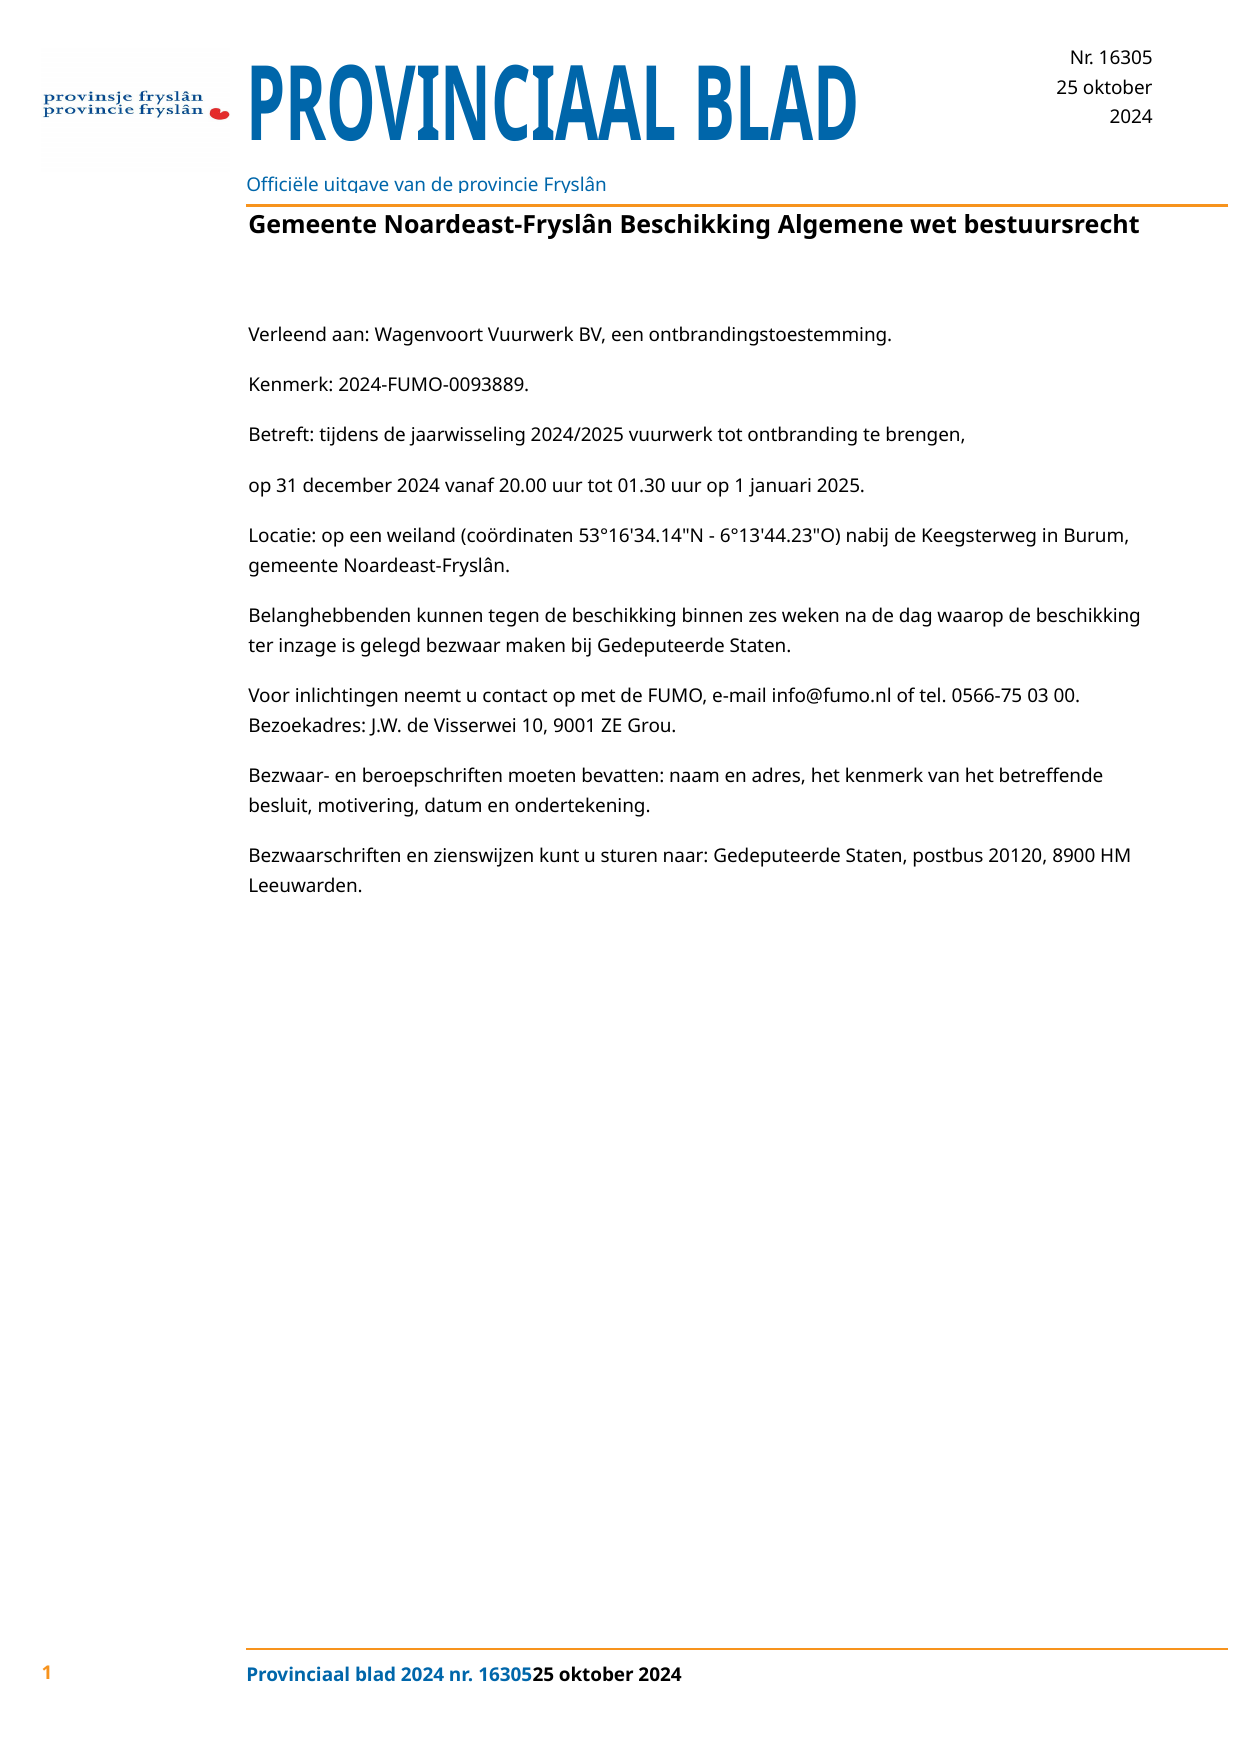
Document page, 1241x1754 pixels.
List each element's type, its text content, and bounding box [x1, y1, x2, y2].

text Bezwaar- en beroepschriften moeten bevatten: naam en adres, het kenmerk van het betreffende besluit, motivering, datum en ondertekening. [248, 762, 1152, 818]
text Bezwaarschriften en zienswijzen kunt u sturen naar: Gedeputeerde Staten, postbus 20120, 8900 HM Leeuwarden. [248, 842, 1152, 898]
text Belanghebbenden kunnen tegen de beschikking binnen zes weken na de dag waarop de beschikking ter inzage is gelegd bezwaar maken bij Gedeputeerde Staten. [248, 602, 1152, 658]
text op 31 december 2024 vanaf 20.00 uur tot 01.30 uur op 1 januari 2025. [248, 472, 1152, 498]
text Gemeente Noardeast-Fryslân Beschikking Algemene wet bestuursrecht [248, 207, 1152, 241]
text Kenmerk: 2024-FUMO-0093889. [248, 371, 1152, 397]
text Verleend aan: Wagenvoort Vuurwerk BV, een ontbrandingstoestemming. [248, 321, 1152, 346]
text Voor inlichtingen neemt u contact op met de FUMO, e-mail info@fumo.nl of tel. 0566-75 03 00. Bezoekadres: J.W. de Visserwei 10, 9001 ZE Grou. [248, 682, 1152, 738]
text Betreft: tijdens de jaarwisseling 2024/2025 vuurwerk tot ontbranding te brengen, [248, 422, 1152, 447]
text Locatie: op een weiland (coördinaten 53°16'34.14"N - 6°13'44.23"O) nabij de Keegsterweg in Burum, gemeente Noardeast-Fryslân. [248, 522, 1152, 578]
picture [41, 47, 231, 172]
